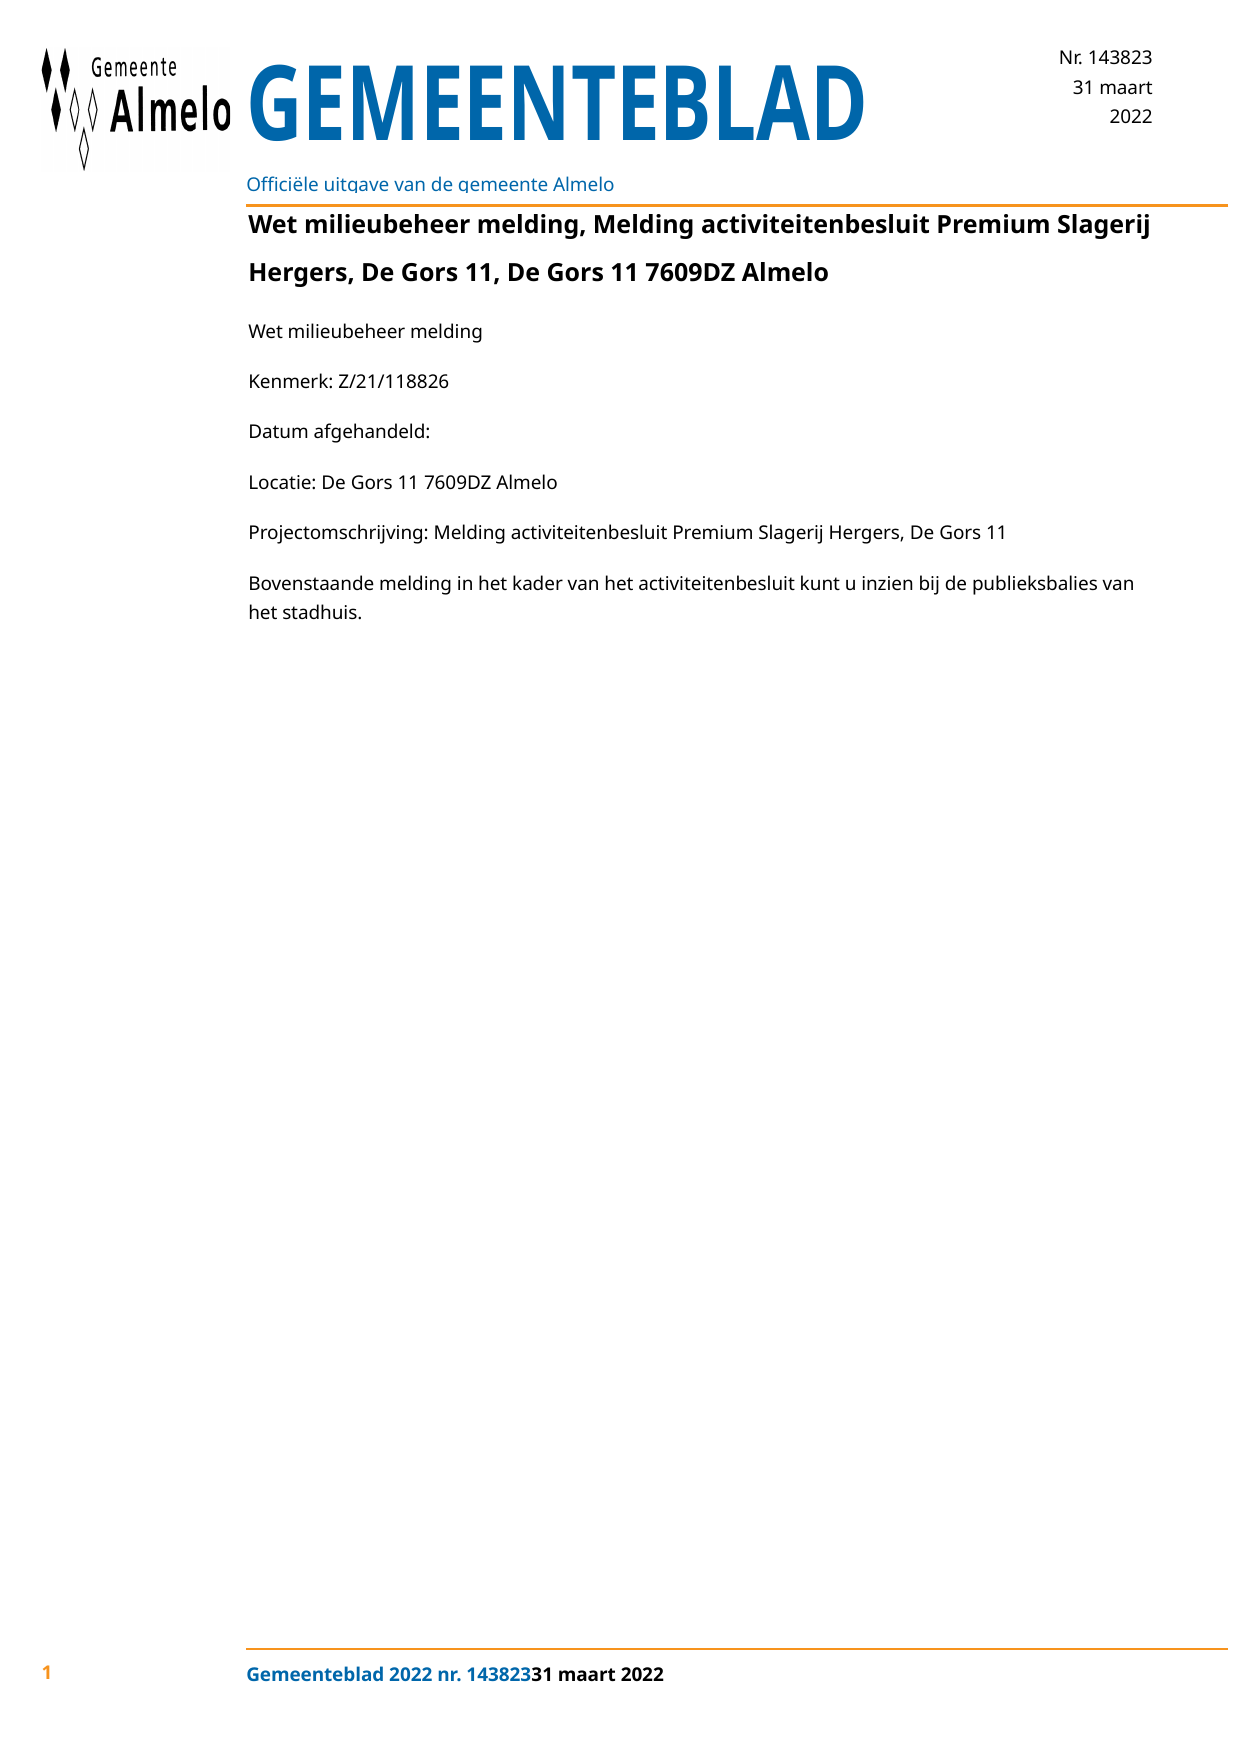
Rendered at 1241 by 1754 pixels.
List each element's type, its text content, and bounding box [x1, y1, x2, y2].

text Kenmerk: Z/21/118826 [248, 368, 1152, 394]
text Wet milieubeheer melding, Melding activiteitenbesluit Premium Slagerij Hergers, De Gors 11, De Gors 11 7609DZ Almelo [248, 207, 1152, 288]
text Datum afgehandeld: [248, 419, 1152, 444]
text Locatie: De Gors 11 7609DZ Almelo [248, 469, 1152, 495]
text Wet milieubeheer melding [248, 318, 1152, 344]
text Bovenstaande melding in het kader van het activiteitenbesluit kunt u inzien bij de publieksbalies van het stadhuis. [248, 570, 1152, 625]
picture [41, 47, 231, 172]
text Projectomschrijving: Melding activiteitenbesluit Premium Slagerij Hergers, De Gors 11 [248, 519, 1152, 545]
